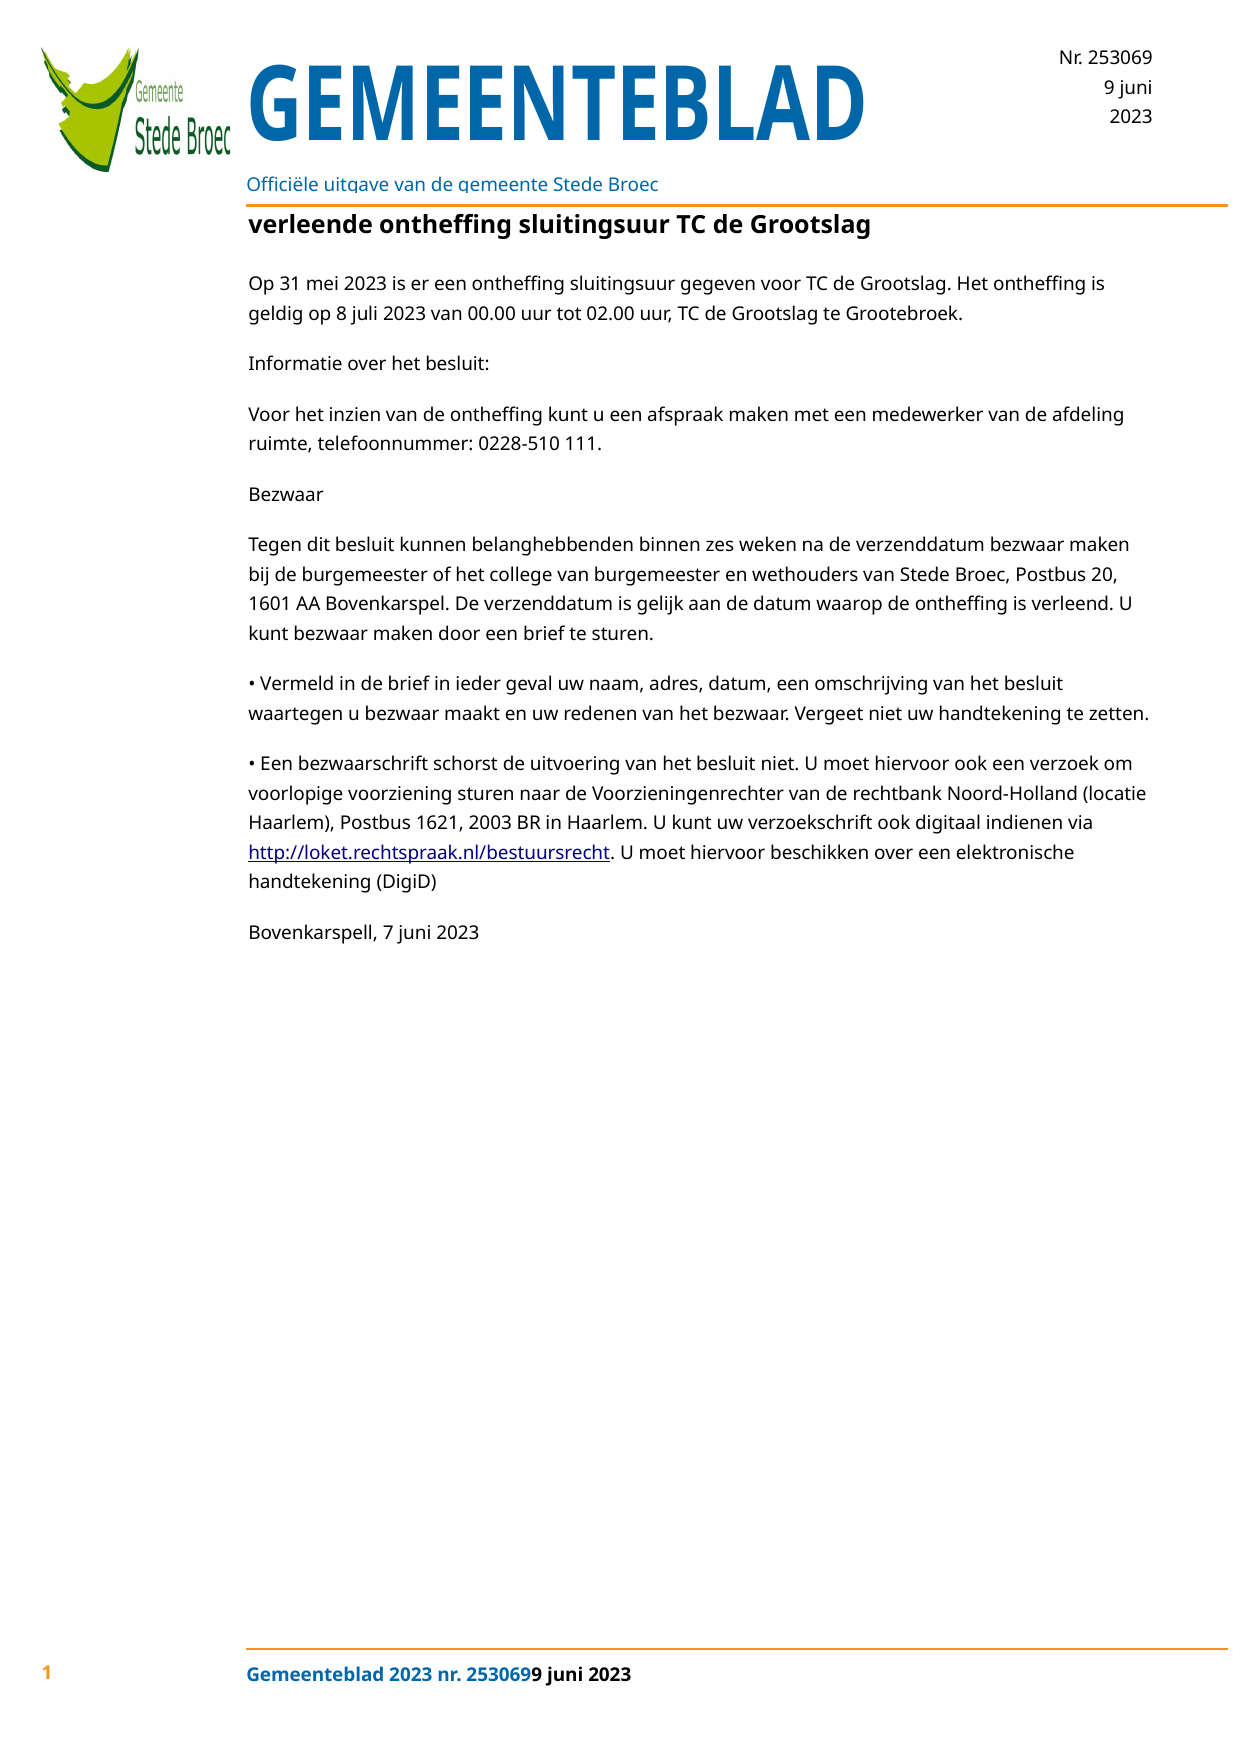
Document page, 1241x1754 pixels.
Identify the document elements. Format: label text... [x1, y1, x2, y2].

picture [41, 47, 231, 172]
text Tegen dit besluit kunnen belanghebbenden binnen zes weken na de verzenddatum bezwaar maken bij de burgemeester of het college van burgemeester en wethouders van Stede Broec, Postbus 20, 1601 AA Bovenkarspel. De verzenddatum is gelijk aan de datum waarop de ontheffing is verleend. U kunt bezwaar maken door een brief te sturen. [248, 531, 1152, 646]
text Op 31 mei 2023 is er een ontheffing sluitingsuur gegeven voor TC de Grootslag. Het ontheffing is geldig op 8 juli 2023 van 00.00 uur tot 02.00 uur, TC de Grootslag te Grootebroek. [248, 270, 1152, 326]
text • Een bezwaarschrift schorst de uitvoering van het besluit niet. U moet hiervoor ook een verzoek om voorlopige voorziening sturen naar de Voorzieningenrechter van de rechtbank Noord-Holland (locatie Haarlem), Postbus 1621, 2003 BR in Haarlem. U kunt uw verzoekschrift ook digitaal indienen via http://loket.rechtspraak.nl/bestuursrecht. U moet hiervoor beschikken over een elektronische handtekening (DigiD) [248, 750, 1152, 894]
text verleende ontheffing sluitingsuur TC de Grootslag [248, 207, 1152, 241]
text Bezwaar [248, 481, 1152, 506]
text Voor het inzien van de ontheffing kunt u een afspraak maken met een medewerker van de afdeling ruimte, telefoonnummer: 0228-510 111. [248, 401, 1152, 456]
text • Vermeld in de brief in ieder geval uw naam, adres, datum, een omschrijving van het besluit waartegen u bezwaar maakt en uw redenen van het bezwaar. Vergeet niet uw handtekening te zetten. [248, 670, 1152, 726]
text Bovenkarspell, 7 juni 2023 [248, 919, 1152, 945]
text Informatie over het besluit: [248, 350, 1152, 376]
